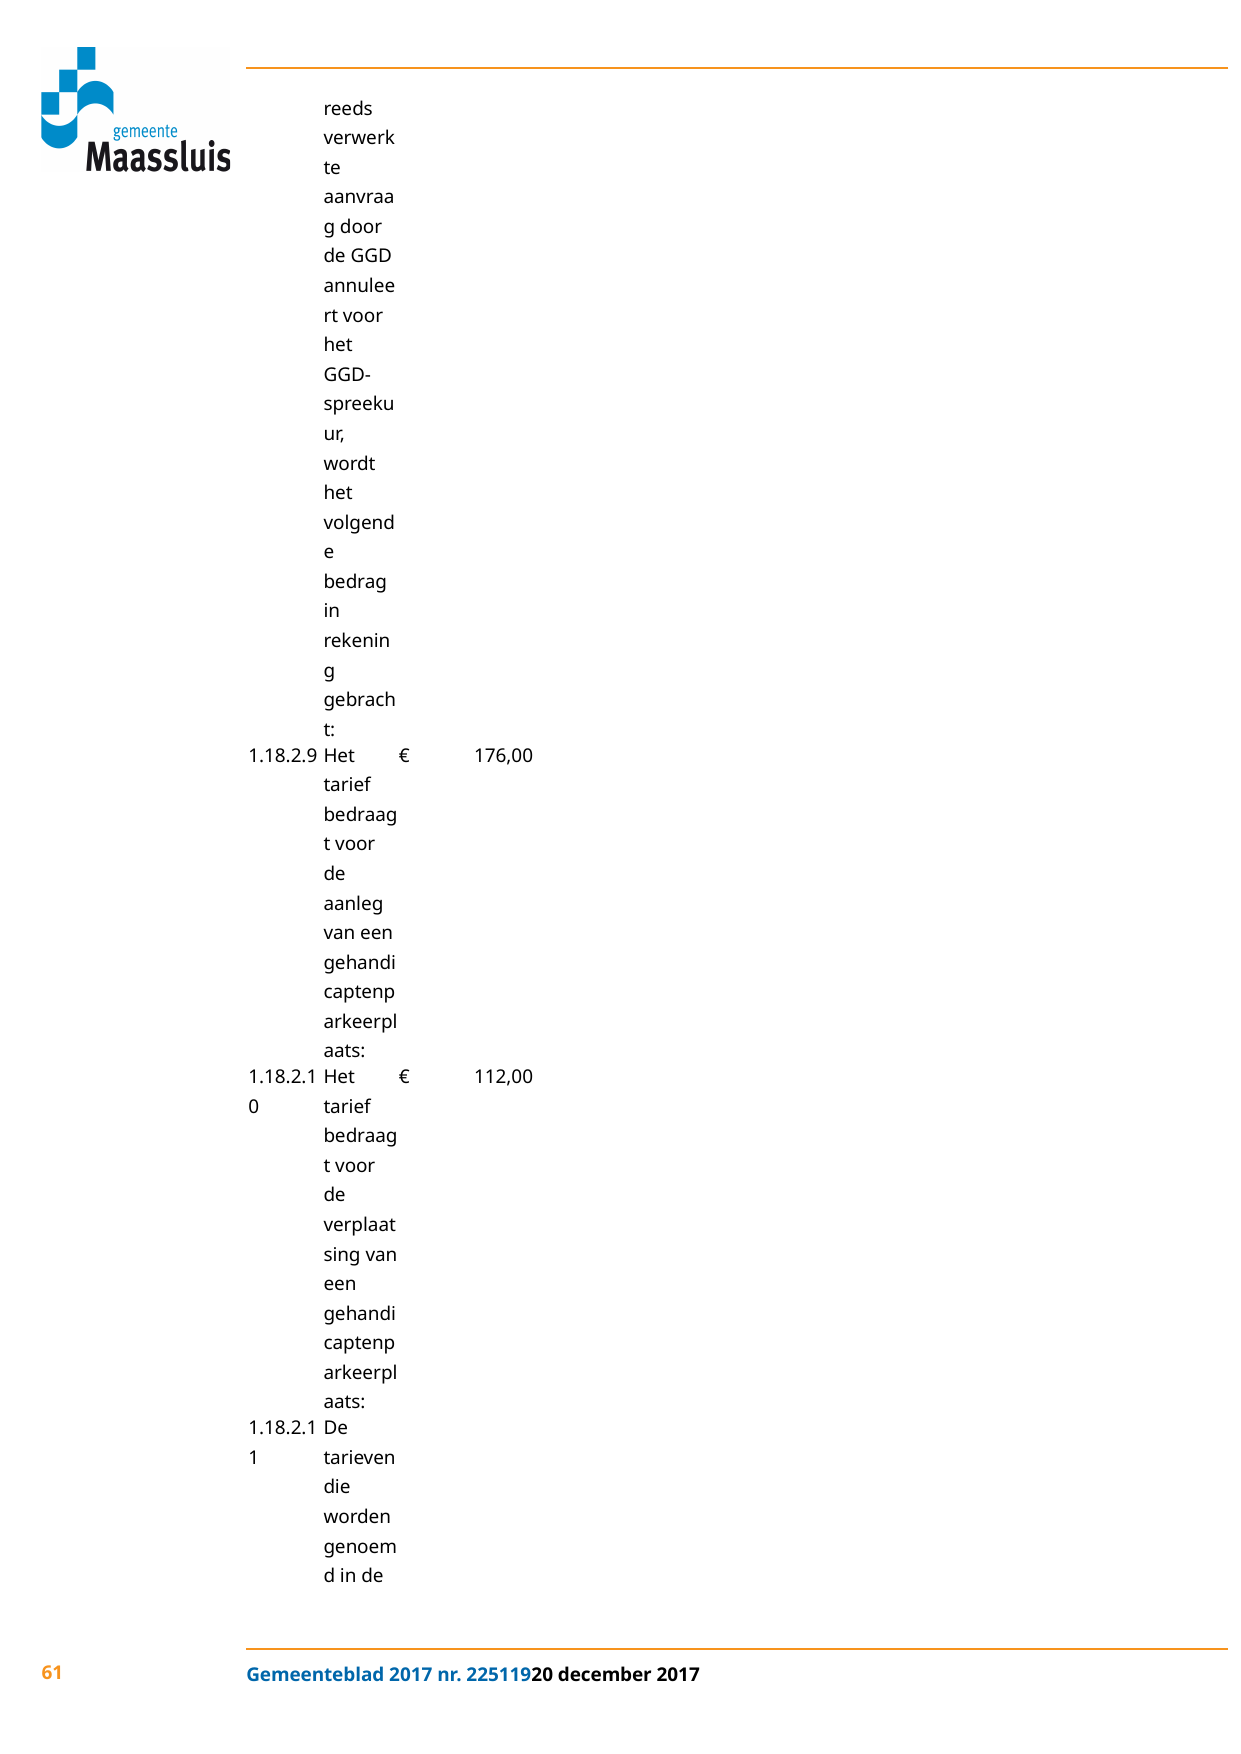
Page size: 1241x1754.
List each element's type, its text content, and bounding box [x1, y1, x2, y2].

table_cell [474, 1415, 549, 1588]
table_cell 1.18.2.10 [248, 1063, 323, 1414]
table_cell 1.18.2.11 [248, 1415, 323, 1588]
table_cell 1.18.2.9 [248, 742, 323, 1063]
table_cell [399, 1415, 474, 1588]
table_cell [248, 95, 323, 742]
picture [41, 47, 77, 92]
table_cell reeds verwerkte aanvraag door de GGD annuleert voor het GGD-spreekuur, wordt het volgende bedrag in rekening gebracht: [323, 95, 398, 742]
table_cell € [399, 1063, 474, 1414]
table_cell € [399, 742, 474, 1063]
table_cell De tarieven die worden genoemd in de [323, 1415, 398, 1588]
table_cell 112,00 [474, 1063, 549, 1414]
picture [41, 47, 231, 172]
table_cell Het tarief bedraagt voor de verplaatsing van een gehandicaptenparkeerplaats: [323, 1063, 398, 1414]
table_cell [399, 95, 474, 742]
table_cell Het tarief bedraagt voor de aanleg van een gehandicaptenparkeerplaats: [323, 742, 398, 1063]
table_cell 176,00 [474, 742, 549, 1063]
table_cell [474, 95, 549, 742]
